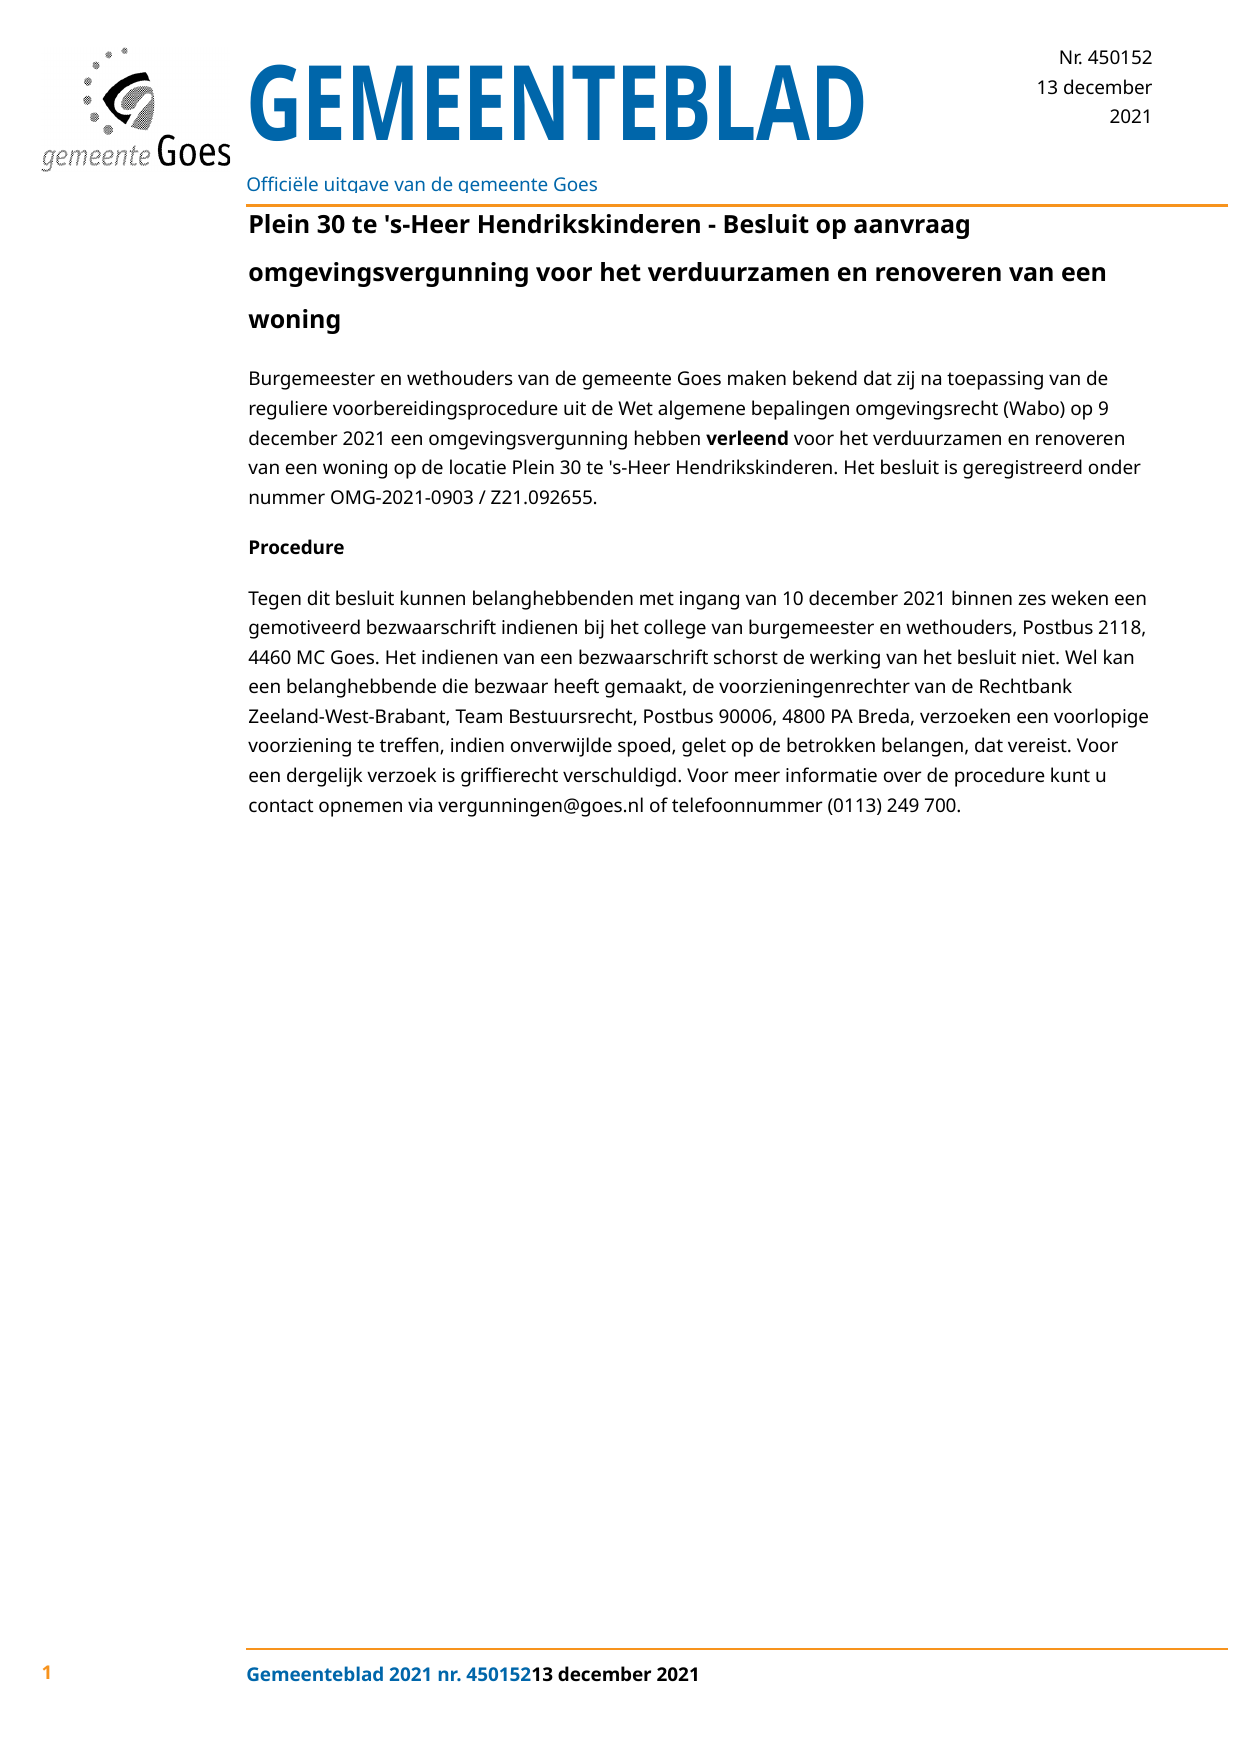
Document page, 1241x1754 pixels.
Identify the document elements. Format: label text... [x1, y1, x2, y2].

text Procedure [248, 534, 1152, 560]
text Tegen dit besluit kunnen belanghebbenden met ingang van 10 december 2021 binnen zes weken een gemotiveerd bezwaarschrift indienen bij het college van burgemeester en wethouders, Postbus 2118, 4460 MC Goes. Het indienen van een bezwaarschrift schorst de werking van het besluit niet. Wel kan een belanghebbende die bezwaar heeft gemaakt, de voorzieningenrechter van de Rechtbank Zeeland-West-Brabant, Team Bestuursrecht, Postbus 90006, 4800 PA Breda, verzoeken een voorlopige voorziening te treffen, indien onverwijlde spoed, gelet op de betrokken belangen, dat vereist. Voor een dergelijk verzoek is griffierecht verschuldigd. Voor meer informatie over de procedure kunt u contact opnemen via vergunningen@goes.nl of telefoonnummer (0113) 249 700. [248, 585, 1152, 817]
text Burgemeester en wethouders van de gemeente Goes maken bekend dat zij na toepassing van de reguliere voorbereidingsprocedure uit de Wet algemene bepalingen omgevingsrecht (Wabo) op 9 december 2021 een omgevingsvergunning hebben verleend voor het verduurzamen en renoveren van een woning op de locatie Plein 30 te 's-Heer Hendrikskinderen. Het besluit is geregistreerd onder nummer OMG-2021-0903 / Z21.092655. [248, 366, 1152, 509]
picture [41, 47, 231, 172]
text Plein 30 te 's-Heer Hendrikskinderen - Besluit op aanvraag omgevingsvergunning voor het verduurzamen en renoveren van een woning [248, 207, 1152, 336]
